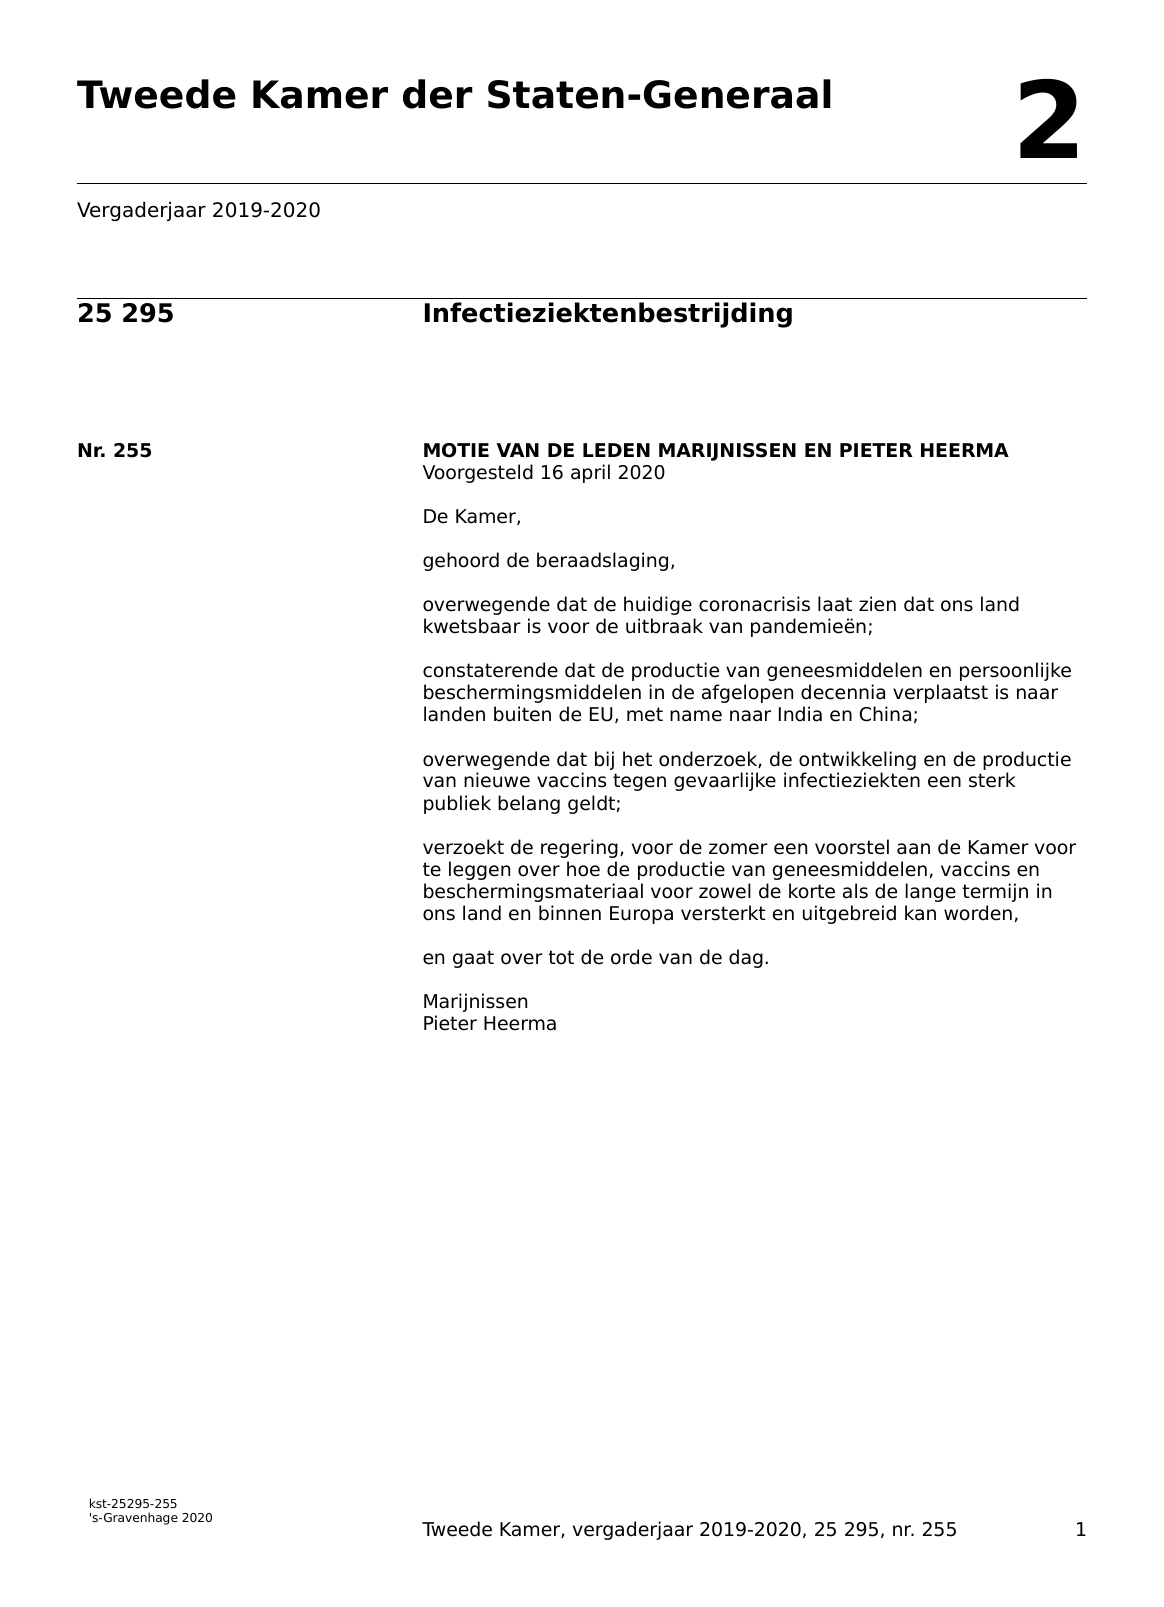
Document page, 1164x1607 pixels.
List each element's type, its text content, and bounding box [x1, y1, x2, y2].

text en gaat over tot de orde van de dag. [422, 947, 1087, 969]
text gehoord de beraadslaging, [422, 550, 1087, 572]
text Marijnissen [422, 991, 1087, 1013]
text constaterende dat de productie van geneesmiddelen en persoonlijke beschermingsmiddelen in de afgelopen decennia verplaatst is naar landen buiten de EU, met name naar India en China; [422, 660, 1087, 726]
text overwegende dat bij het onderzoek, de ontwikkeling en de productie van nieuwe vaccins tegen gevaarlijke infectieziekten een sterk publiek belang geldt; [422, 748, 1087, 814]
text 's-Gravenhage 2020 [88, 1511, 323, 1525]
text Voorgesteld 16 april 2020 [422, 462, 1087, 484]
text Pieter Heerma [422, 1013, 1087, 1035]
text kst-25295-255 [88, 1497, 323, 1511]
text verzoekt de regering, voor de zomer een voorstel aan de Kamer voor te leggen over hoe de productie van geneesmiddelen, vaccins en beschermingsmateriaal voor zowel de korte als de lange termijn in ons land en binnen Europa versterkt en uitgebreid kan worden, [422, 837, 1087, 924]
table_header 2 [886, 59, 1087, 183]
text overwegende dat de huidige coronacrisis laat zien dat ons land kwetsbaar is voor de uitbraak van pandemieën; [422, 594, 1087, 638]
table_cell Vergaderjaar 2019-2020 [77, 184, 1087, 298]
subtitle 25 295 Infectieziektenbestrijding [77, 299, 1087, 329]
table_header Tweede Kamer der Staten-Generaal [77, 59, 886, 183]
subtitle Nr. 255 MOTIE VAN DE LEDEN MARIJNISSEN EN PIETER HEERMA [77, 440, 1087, 462]
text De Kamer, [422, 506, 1087, 528]
